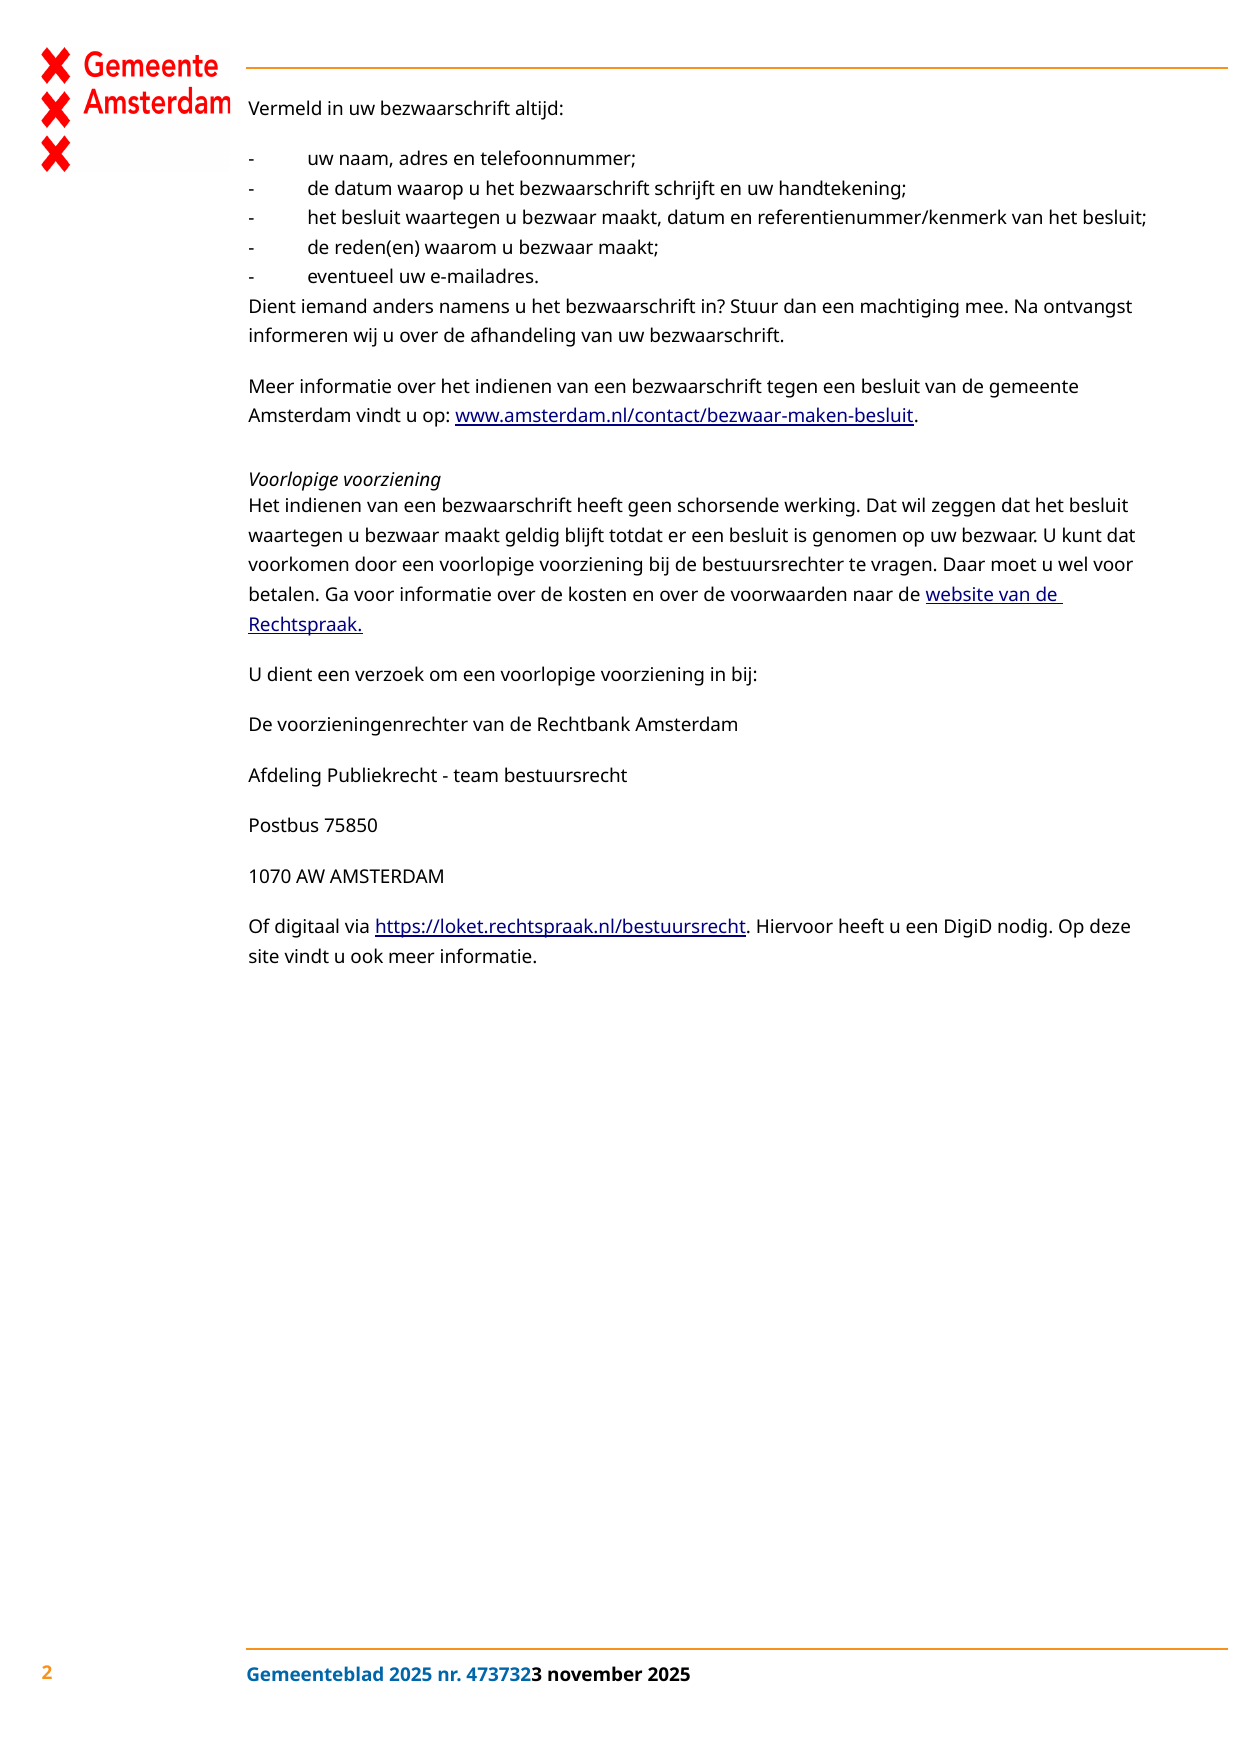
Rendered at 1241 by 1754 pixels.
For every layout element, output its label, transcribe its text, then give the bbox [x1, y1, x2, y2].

text Vermeld in uw bezwaarschrift altijd: [248, 95, 1152, 121]
list het besluit waartegen u bezwaar maakt, datum en referentienummer/kenmerk van het besluit; [248, 204, 1152, 230]
text Het indienen van een bezwaarschrift heeft geen schorsende werking. Dat wil zeggen dat het besluit waartegen u bezwaar maakt geldig blijft totdat er een besluit is genomen op uw bezwaar. U kunt dat voorkomen door een voorlopige voorziening bij de bestuursrechter te vragen. Daar moet u wel voor betalen. Ga voor informatie over de kosten en over de voorwaarden naar de website van de Rechtspraak. [248, 492, 1152, 636]
list uw naam, adres en telefoonnummer; [248, 145, 1152, 171]
text Afdeling Publiekrecht - team bestuursrecht [248, 762, 1152, 788]
text U dient een verzoek om een voorlopige voorziening in bij: [248, 661, 1152, 687]
text De voorzieningenrechter van de Rechtbank Amsterdam [248, 712, 1152, 737]
text Postbus 75850 [248, 812, 1152, 838]
list de reden(en) waarom u bezwaar maakt; [248, 234, 1152, 260]
list eventueel uw e-mailadres. [248, 263, 1152, 289]
list de datum waarop u het bezwaarschrift schrijft en uw handtekening; [248, 175, 1152, 201]
picture [41, 47, 231, 172]
text Voorlopige voorziening [248, 467, 1152, 492]
text Meer informatie over het indienen van een bezwaarschrift tegen een besluit van de gemeente Amsterdam vindt u op: www.amsterdam.nl/contact/bezwaar-maken-besluit. [248, 373, 1152, 428]
text 1070 AW AMSTERDAM [248, 863, 1152, 888]
text Of digitaal via https://loket.rechtspraak.nl/bestuursrecht. Hiervoor heeft u een DigiD nodig. Op deze site vindt u ook meer informatie. [248, 913, 1152, 968]
text Dient iemand anders namens u het bezwaarschrift in? Stuur dan een machtiging mee. Na ontvangst informeren wij u over de afhandeling van uw bezwaarschrift. [248, 293, 1152, 348]
